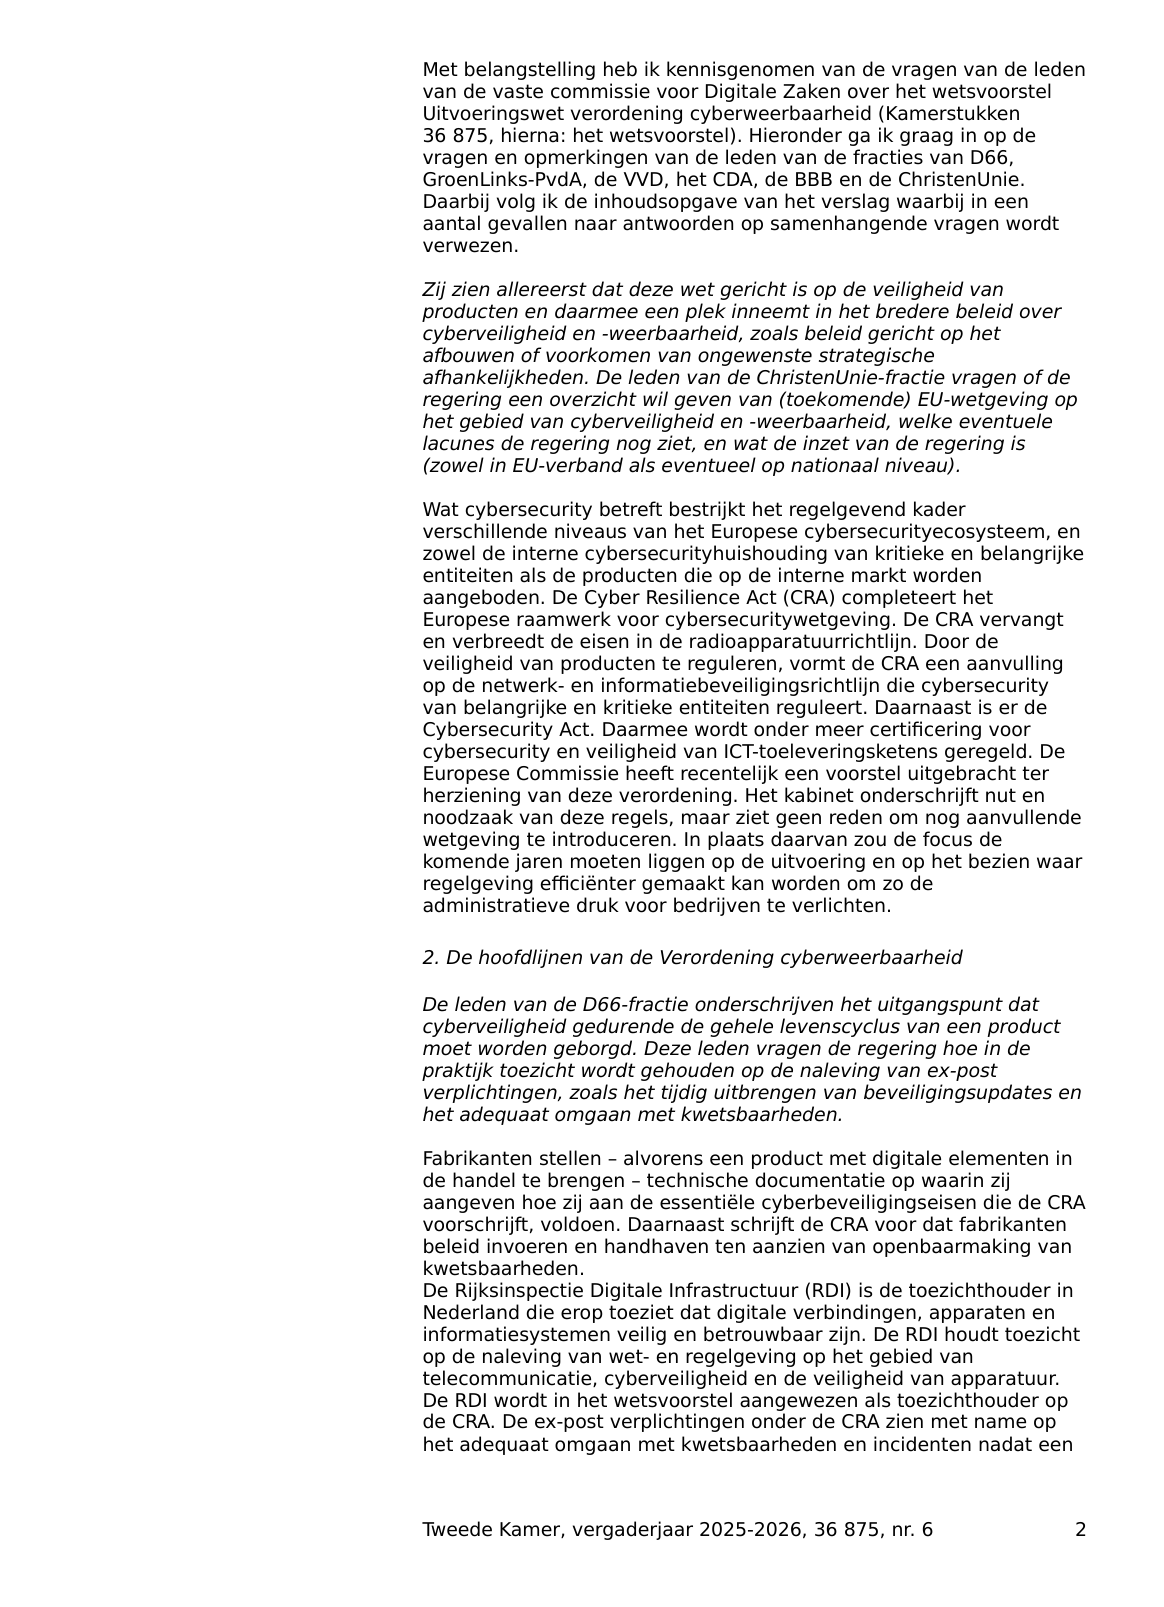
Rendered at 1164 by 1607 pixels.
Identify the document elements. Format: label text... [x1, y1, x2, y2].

text Fabrikanten stellen – alvorens een product met digitale elementen in de handel te brengen – technische documentatie op waarin zij aangeven hoe zij aan de essentiële cyberbeveiligingseisen die de CRA voorschrijft, voldoen. Daarnaast schrijft de CRA voor dat fabrikanten beleid invoeren en handhaven ten aanzien van openbaarmaking van kwetsbaarheden. [422, 1148, 1087, 1279]
subtitle 2. De hoofdlijnen van de Verordening cyberweerbaarheid [422, 947, 1087, 969]
text Met belangstelling heb ik kennisgenomen van de vragen van de leden van de vaste commissie voor Digitale Zaken over het wetsvoorstel Uitvoeringswet verordening cyberweerbaarheid (Kamerstukken 36 875, hierna: het wetsvoorstel). Hieronder ga ik graag in op de vragen en opmerkingen van de leden van de fracties van D66, GroenLinks-PvdA, de VVD, het CDA, de BBB en de ChristenUnie. Daarbij volg ik de inhoudsopgave van het verslag waarbij in een aantal gevallen naar antwoorden op samenhangende vragen wordt verwezen. [422, 59, 1087, 257]
text Zij zien allereerst dat deze wet gericht is op de veiligheid van producten en daarmee een plek inneemt in het bredere beleid over cyberveiligheid en -weerbaarheid, zoals beleid gericht op het afbouwen of voorkomen van ongewenste strategische afhankelijkheden. De leden van de ChristenUnie-fractie vragen of de regering een overzicht wil geven van (toekomende) EU-wetgeving op het gebied van cyberveiligheid en -weerbaarheid, welke eventuele lacunes de regering nog ziet, en wat de inzet van de regering is (zowel in EU-verband als eventueel op nationaal niveau). [422, 279, 1087, 477]
text Wat cybersecurity betreft bestrijkt het regelgevend kader verschillende niveaus van het Europese cybersecurityecosysteem, en zowel de interne cybersecurityhuishouding van kritieke en belangrijke entiteiten als de producten die op de interne markt worden aangeboden. De Cyber Resilience Act (CRA) completeert het Europese raamwerk voor cybersecuritywetgeving. De CRA vervangt en verbreedt de eisen in de radioapparatuurrichtlijn. Door de veiligheid van producten te reguleren, vormt de CRA een aanvulling op de netwerk- en informatiebeveiligingsrichtlijn die cybersecurity van belangrijke en kritieke entiteiten reguleert. Daarnaast is er de Cybersecurity Act. Daarmee wordt onder meer certificering voor cybersecurity en veiligheid van ICT-toeleveringsketens geregeld. De Europese Commissie heeft recentelijk een voorstel uitgebracht ter herziening van deze verordening. Het kabinet onderschrijft nut en noodzaak van deze regels, maar ziet geen reden om nog aanvullende wetgeving te introduceren. In plaats daarvan zou de focus de komende jaren moeten liggen op de uitvoering en op het bezien waar regelgeving efficiënter gemaakt kan worden om zo de administratieve druk voor bedrijven te verlichten. [422, 499, 1087, 917]
text De leden van de D66-fractie onderschrijven het uitgangspunt dat cyberveiligheid gedurende de gehele levenscyclus van een product moet worden geborgd. Deze leden vragen de regering hoe in de praktijk toezicht wordt gehouden op de naleving van ex-post verplichtingen, zoals het tijdig uitbrengen van beveiligingsupdates en het adequaat omgaan met kwetsbaarheden. [422, 994, 1087, 1126]
text De Rijksinspectie Digitale Infrastructuur (RDI) is de toezichthouder in Nederland die erop toeziet dat digitale verbindingen, apparaten en informatiesystemen veilig en betrouwbaar zijn. De RDI houdt toezicht op de naleving van wet- en regelgeving op het gebied van telecommunicatie, cyberveiligheid en de veiligheid van apparatuur. De RDI wordt in het wetsvoorstel aangewezen als toezichthouder op de CRA. De ex-post verplichtingen onder de CRA zien met name op het adequaat omgaan met kwetsbaarheden en incidenten nadat een [422, 1279, 1087, 1455]
